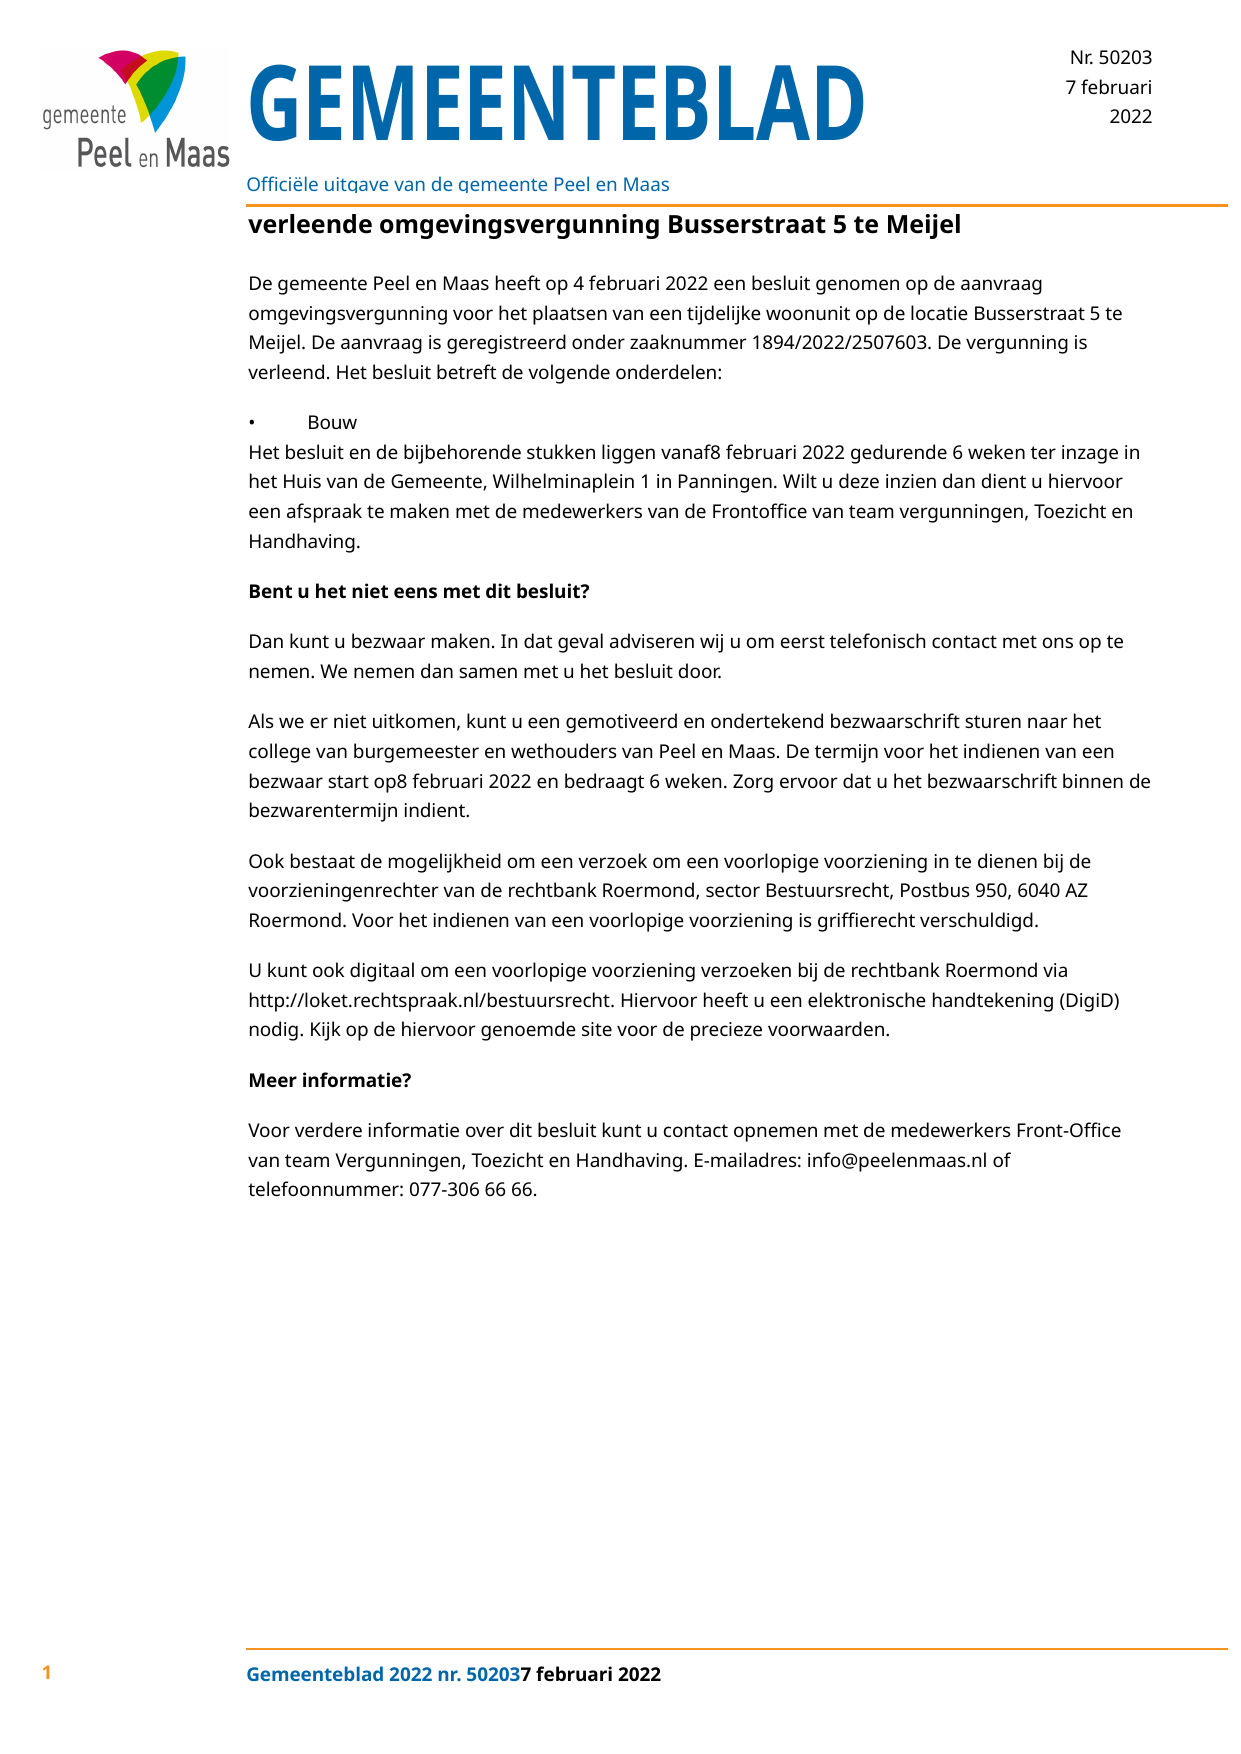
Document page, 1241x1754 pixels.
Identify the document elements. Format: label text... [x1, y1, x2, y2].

text Als we er niet uitkomen, kunt u een gemotiveerd en ondertekend bezwaarschrift sturen naar het college van burgemeester en wethouders van Peel en Maas. De termijn voor het indienen van een bezwaar start op8 februari 2022 en bedraagt 6 weken. Zorg ervoor dat u het bezwaarschrift binnen de bezwarentermijn indient. [248, 709, 1152, 823]
text Ook bestaat de mogelijkheid om een verzoek om een voorlopige voorziening in te dienen bij de voorzieningenrechter van de rechtbank Roermond, sector Bestuursrecht, Postbus 950, 6040 AZ Roermond. Voor het indienen van een voorlopige voorziening is griffierecht verschuldigd. [248, 848, 1152, 933]
text Het besluit en de bijbehorende stukken liggen vanaf8 februari 2022 gedurende 6 weken ter inzage in het Huis van de Gemeente, Wilhelminaplein 1 in Panningen. Wilt u deze inzien dan dient u hiervoor een afspraak te maken met de medewerkers van de Frontoffice van team vergunningen, Toezicht en Handhaving. [248, 439, 1152, 553]
text Dan kunt u bezwaar maken. In dat geval adviseren wij u om eerst telefonisch contact met ons op te nemen. We nemen dan samen met u het besluit door. [248, 629, 1152, 684]
text Meer informatie? [248, 1067, 1152, 1093]
text U kunt ook digitaal om een voorlopige voorziening verzoeken bij de rechtbank Roermond via http://loket.rechtspraak.nl/bestuursrecht. Hiervoor heeft u een elektronische handtekening (DigiD) nodig. Kijk op de hiervoor genoemde site voor de precieze voorwaarden. [248, 957, 1152, 1042]
list Bouw [248, 409, 1152, 435]
text Bent u het niet eens met dit besluit? [248, 578, 1152, 604]
text Voor verdere informatie over dit besluit kunt u contact opnemen met de medewerkers Front-Office van team Vergunningen, Toezicht en Handhaving. E-mailadres: info@peelenmaas.nl of telefoonnummer: 077-306 66 66. [248, 1117, 1152, 1202]
text verleende omgevingsvergunning Busserstraat 5 te Meijel [248, 207, 1152, 241]
text De gemeente Peel en Maas heeft op 4 februari 2022 een besluit genomen op de aanvraag omgevingsvergunning voor het plaatsen van een tijdelijke woonunit op de locatie Busserstraat 5 te Meijel. De aanvraag is geregistreerd onder zaaknummer 1894/2022/2507603. De vergunning is verleend. Het besluit betreft de volgende onderdelen: [248, 270, 1152, 385]
picture [41, 47, 231, 172]
